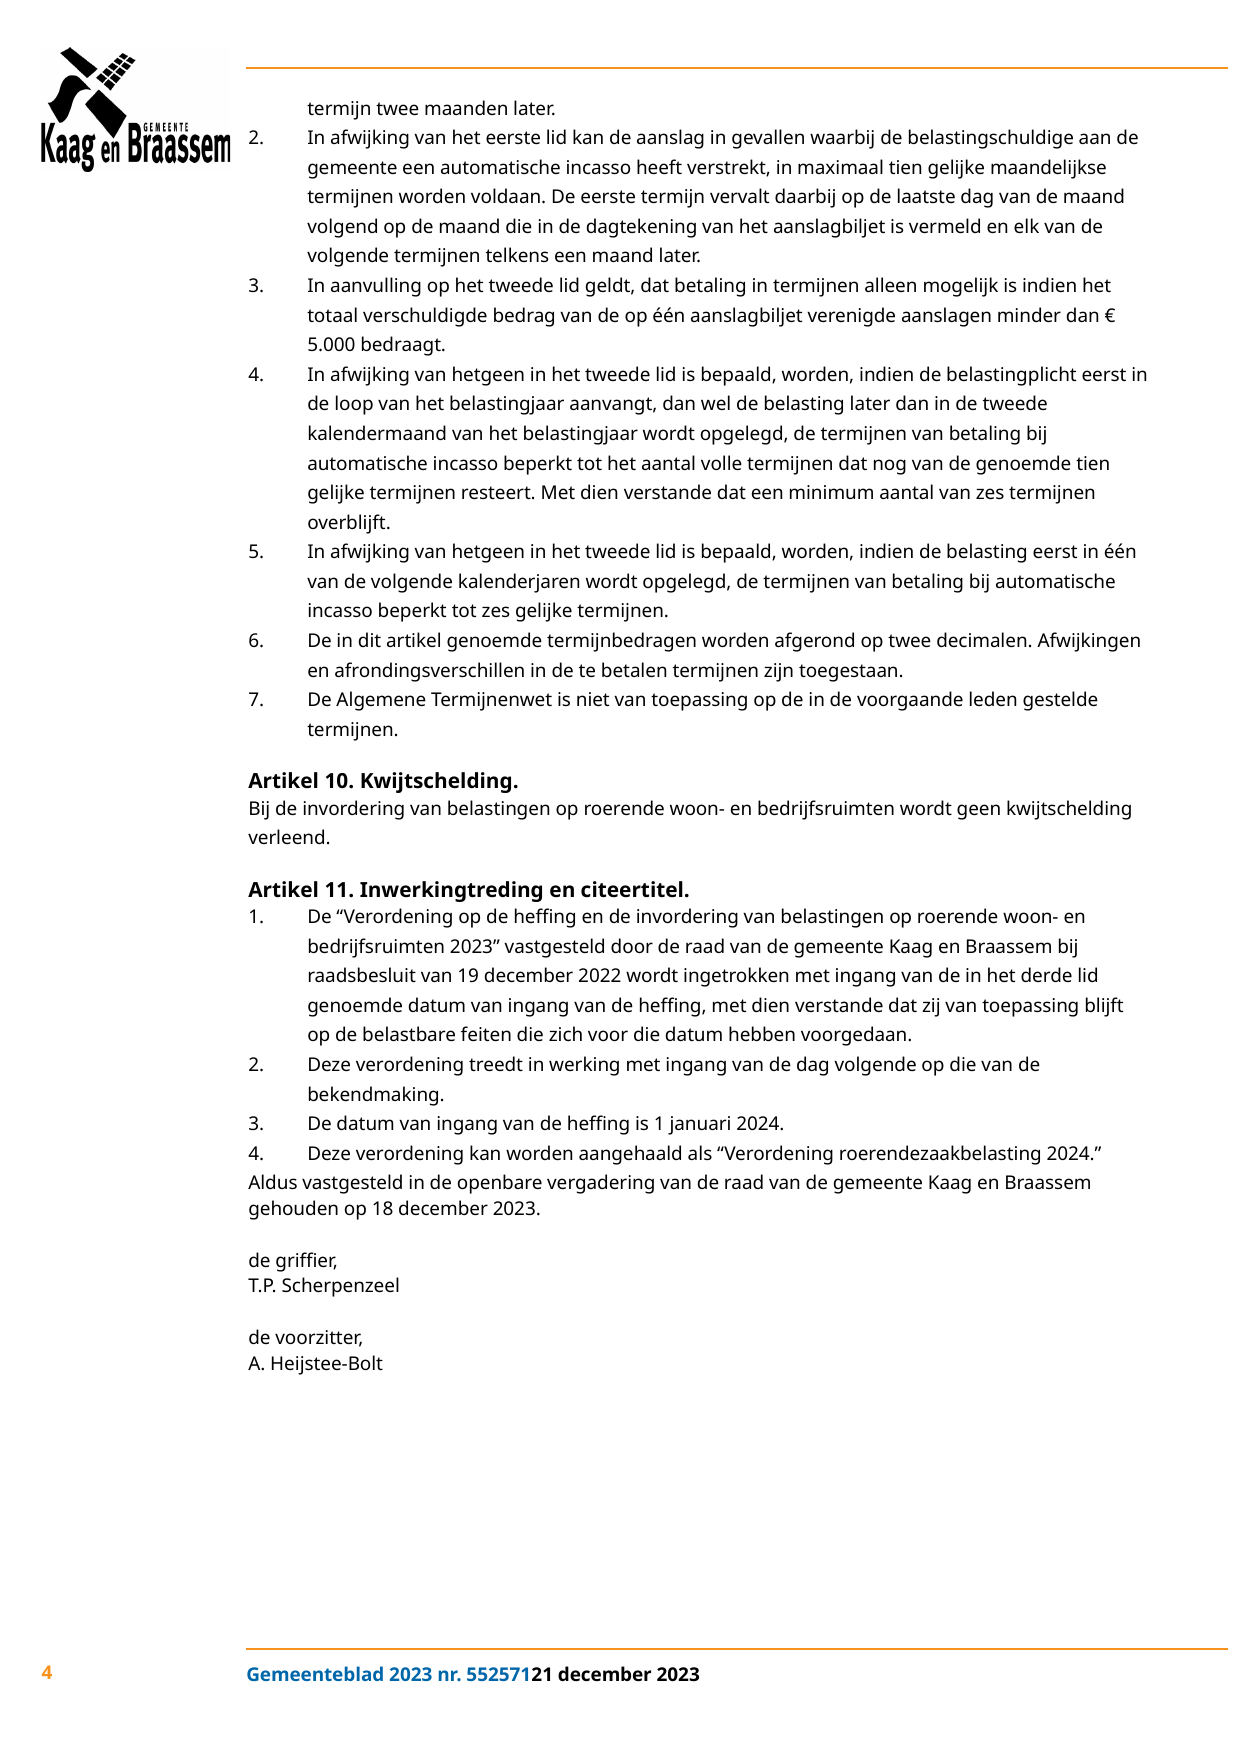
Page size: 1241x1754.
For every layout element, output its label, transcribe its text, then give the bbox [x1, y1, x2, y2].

text Bij de invordering van belastingen op roerende woon- en bedrijfsruimten wordt geen kwijtschelding verleend. [248, 795, 1152, 850]
list De Algemene Termijnenwet is niet van toepassing op de in de voorgaande leden gestelde termijnen. [248, 686, 1152, 742]
list In afwijking van het eerste lid kan de aanslag in gevallen waarbij de belastingschuldige aan de gemeente een automatische incasso heeft verstrekt, in maximaal tien gelijke maandelijkse termijnen worden voldaan. De eerste termijn vervalt daarbij op de laatste dag van de maand volgend op de maand die in de dagtekening van het aanslagbiljet is vermeld en elk van de volgende termijnen telkens een maand later. [248, 124, 1152, 268]
list In afwijking van hetgeen in het tweede lid is bepaald, worden, indien de belasting eerst in één van de volgende kalenderjaren wordt opgelegd, de termijnen van betaling bij automatische incasso beperkt tot zes gelijke termijnen. [248, 538, 1152, 623]
picture [41, 47, 231, 172]
list Deze verordening kan worden aangehaald als “Verordening roerendezaakbelasting 2024.” [248, 1140, 1152, 1166]
list Deze verordening treedt in werking met ingang van de dag volgende op die van de bekendmaking. [248, 1051, 1152, 1107]
list In aanvulling op het tweede lid geldt, dat betaling in termijnen alleen mogelijk is indien het totaal verschuldigde bedrag van de op één aanslagbiljet verenigde aanslagen minder dan € 5.000 bedraagt. [248, 272, 1152, 357]
text Artikel 11. Inwerkingtreding en citeertitel. [248, 875, 1152, 903]
list De in dit artikel genoemde termijnbedragen worden afgerond op twee decimalen. Afwijkingen en afrondingsverschillen in de te betalen termijnen zijn toegestaan. [248, 627, 1152, 683]
text A. Heijstee-Bolt [248, 1350, 1152, 1375]
text T.P. Scherpenzeel [248, 1272, 1152, 1298]
text de griffier, [248, 1247, 1152, 1272]
list termijn twee maanden later. [248, 95, 1152, 121]
list De datum van ingang van de heffing is 1 januari 2024. [248, 1110, 1152, 1136]
text Aldus vastgesteld in de openbare vergadering van de raad van de gemeente Kaag en Braassem gehouden op 18 december 2023. [248, 1169, 1152, 1221]
list De “Verordening op de heffing en de invordering van belastingen op roerende woon- en bedrijfsruimten 2023” vastgesteld door de raad van de gemeente Kaag en Braassem bij raadsbesluit van 19 december 2022 wordt ingetrokken met ingang van de in het derde lid genoemde datum van ingang van de heffing, met dien verstande dat zij van toepassing blijft op de belastbare feiten die zich voor die datum hebben voorgedaan. [248, 903, 1152, 1047]
text Artikel 10. Kwijtschelding. [248, 766, 1152, 795]
list In afwijking van hetgeen in het tweede lid is bepaald, worden, indien de belastingplicht eerst in de loop van het belastingjaar aanvangt, dan wel de belasting later dan in de tweede kalendermaand van het belastingjaar wordt opgelegd, de termijnen van betaling bij automatische incasso beperkt tot het aantal volle termijnen dat nog van de genoemde tien gelijke termijnen resteert. Met dien verstande dat een minimum aantal van zes termijnen overblijft. [248, 361, 1152, 535]
text de voorzitter, [248, 1324, 1152, 1350]
